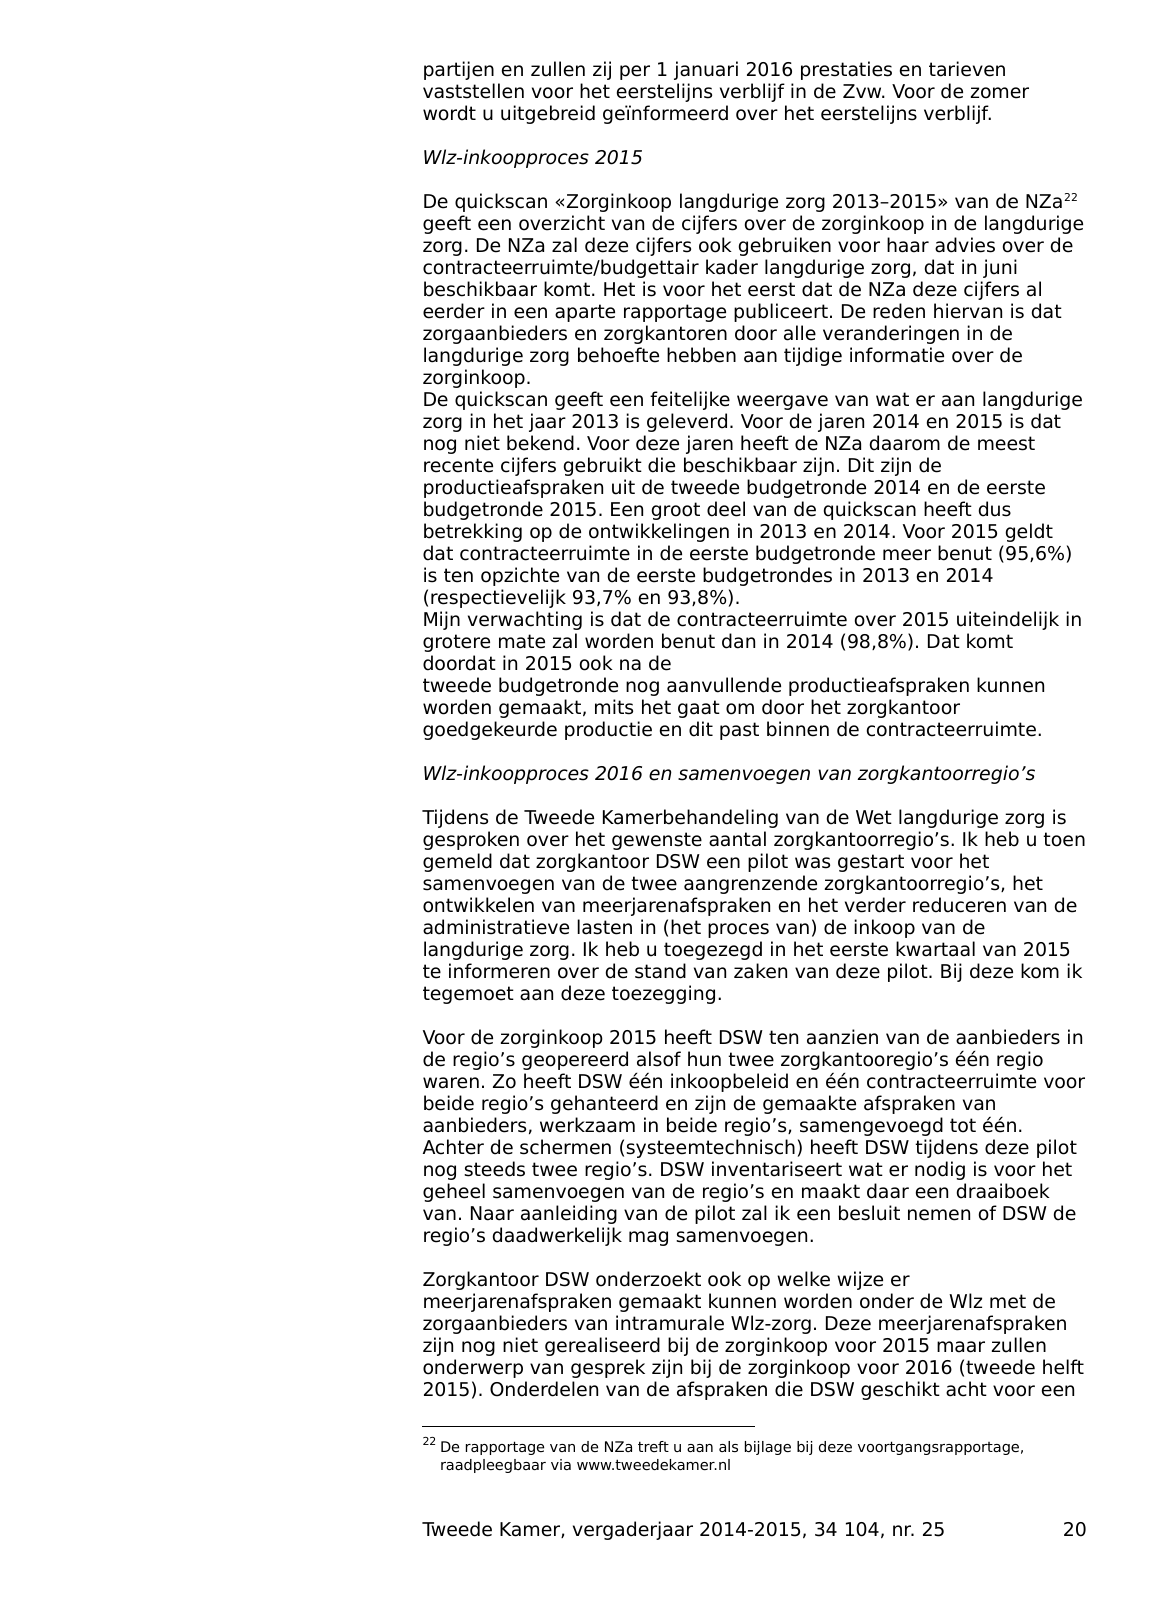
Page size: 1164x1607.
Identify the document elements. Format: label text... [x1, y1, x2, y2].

text partijen en zullen zij per 1 januari 2016 prestaties en tarieven vaststellen voor het eerstelijns verblijf in de Zvw. Voor de zomer wordt u uitgebreid geïnformeerd over het eerstelijns verblijf. [422, 59, 1087, 125]
text Tijdens de Tweede Kamerbehandeling van de Wet langdurige zorg is gesproken over het gewenste aantal zorgkantoorregio’s. Ik heb u toen gemeld dat zorgkantoor DSW een pilot was gestart voor het samenvoegen van de twee aangrenzende zorgkantoorregio’s, het ontwikkelen van meerjarenafspraken en het verder reduceren van de administratieve lasten in (het proces van) de inkoop van de langdurige zorg. Ik heb u toegezegd in het eerste kwartaal van 2015 te informeren over de stand van zaken van deze pilot. Bij deze kom ik tegemoet aan deze toezegging. [422, 807, 1087, 1005]
text De rapportage van de NZa treft u aan als bijlage bij deze voortgangsrapportage, raadpleegbaar via www.tweedekamer.nl [422, 1435, 1087, 1474]
subtitle Wlz-inkoopproces 2015 [422, 147, 1087, 169]
text De quickscan geeft een feitelijke weergave van wat er aan langdurige zorg in het jaar 2013 is geleverd. Voor de jaren 2014 en 2015 is dat nog niet bekend. Voor deze jaren heeft de NZa daarom de meest recente cijfers gebruikt die beschikbaar zijn. Dit zijn de productieafspraken uit de tweede budgetronde 2014 en de eerste budgetronde 2015. Een groot deel van de quickscan heeft dus betrekking op de ontwikkelingen in 2013 en 2014. Voor 2015 geldt dat contracteerruimte in de eerste budgetronde meer benut (95,6%) is ten opzichte van de eerste budgetrondes in 2013 en 2014 (respectievelijk 93,7% en 93,8%). [422, 389, 1087, 609]
text Zorgkantoor DSW onderzoekt ook op welke wijze er meerjarenafspraken gemaakt kunnen worden onder de Wlz met de zorgaanbieders van intramurale Wlz-zorg. Deze meerjarenafspraken zijn nog niet gerealiseerd bij de zorginkoop voor 2015 maar zullen onderwerp van gesprek zijn bij de zorginkoop voor 2016 (tweede helft 2015). Onderdelen van de afspraken die DSW geschikt acht voor een [422, 1269, 1087, 1401]
text tweede budgetronde nog aanvullende productieafspraken kunnen worden gemaakt, mits het gaat om door het zorgkantoor goedgekeurde productie en dit past binnen de contracteerruimte. [422, 675, 1087, 741]
text Voor de zorginkoop 2015 heeft DSW ten aanzien van de aanbieders in de regio’s geopereerd alsof hun twee zorgkantooregio’s één regio waren. Zo heeft DSW één inkoopbeleid en één contracteerruimte voor beide regio’s gehanteerd en zijn de gemaakte afspraken van aanbieders, werkzaam in beide regio’s, samengevoegd tot één. Achter de schermen (systeemtechnisch) heeft DSW tijdens deze pilot nog steeds twee regio’s. DSW inventariseert wat er nodig is voor het geheel samenvoegen van de regio’s en maakt daar een draaiboek van. Naar aanleiding van de pilot zal ik een besluit nemen of DSW de regio’s daadwerkelijk mag samenvoegen. [422, 1027, 1087, 1247]
text De quickscan «Zorginkoop langdurige zorg 2013–2015» van de NZa geeft een overzicht van de cijfers over de zorginkoop in de langdurige zorg. De NZa zal deze cijfers ook gebruiken voor haar advies over de contracteerruimte/budgettair kader langdurige zorg, dat in juni beschikbaar komt. Het is voor het eerst dat de NZa deze cijfers al eerder in een aparte rapportage publiceert. De reden hiervan is dat zorgaanbieders en zorgkantoren door alle veranderingen in de langdurige zorg behoefte hebben aan tijdige informatie over de zorginkoop. [422, 191, 1087, 389]
text Mijn verwachting is dat de contracteerruimte over 2015 uiteindelijk in grotere mate zal worden benut dan in 2014 (98,8%). Dat komt doordat in 2015 ook na de [422, 609, 1087, 675]
subtitle Wlz-inkoopproces 2016 en samenvoegen van zorgkantoorregio’s [422, 763, 1087, 785]
